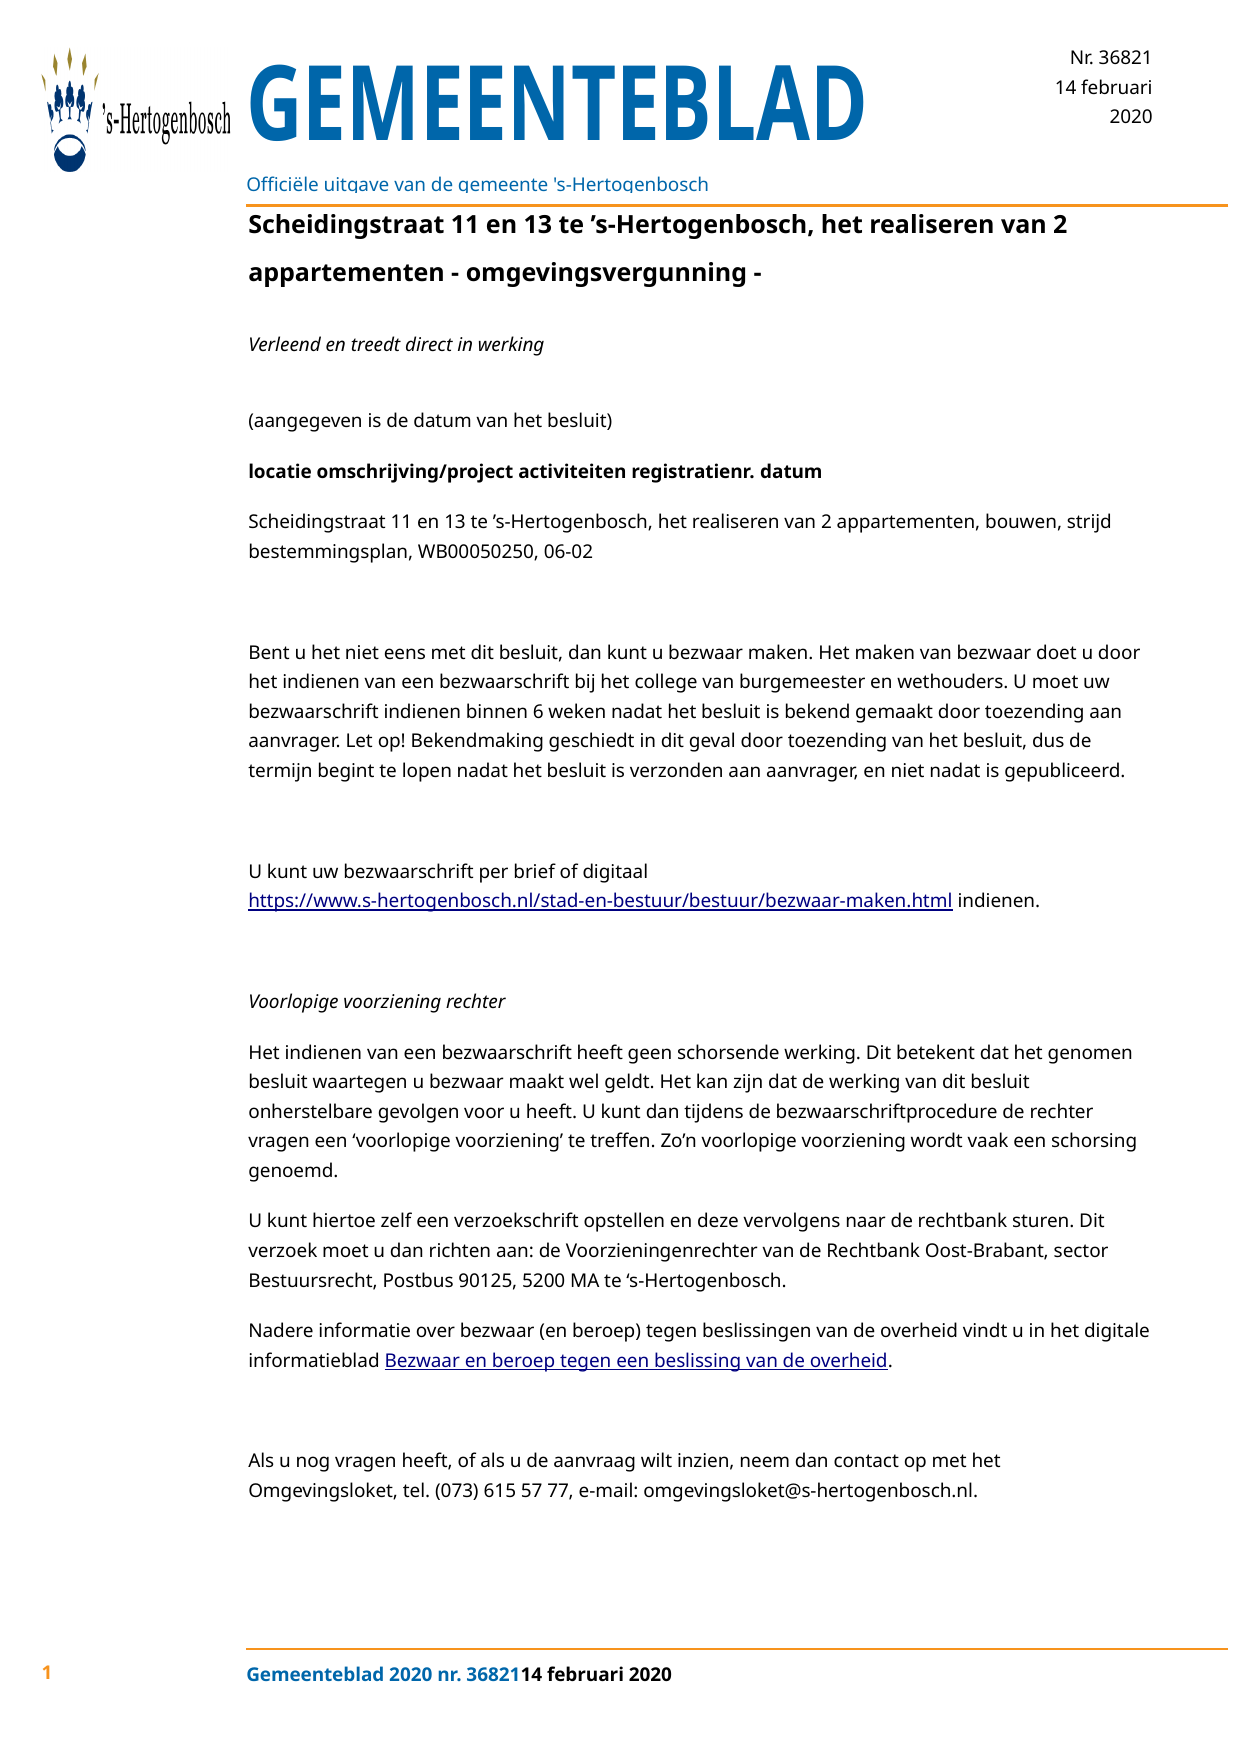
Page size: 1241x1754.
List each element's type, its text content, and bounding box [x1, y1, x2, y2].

text Scheidingstraat 11 en 13 te ’s-Hertogenbosch, het realiseren van 2 appartementen - omgevingsvergunning - [248, 207, 1152, 288]
text U kunt uw bezwaarschrift per brief of digitaal https://www.s-hertogenbosch.nl/stad-en-bestuur/bestuur/bezwaar-maken.html indienen. [248, 858, 1152, 913]
text (aangegeven is de datum van het besluit) [248, 408, 1152, 433]
text Verleend en treedt direct in werking [248, 331, 1152, 357]
picture [41, 47, 231, 172]
text Nadere informatie over bezwaar (en beroep) tegen beslissingen van de overheid vindt u in het digitale informatieblad Bezwaar en beroep tegen een beslissing van de overheid. [248, 1317, 1152, 1372]
text Bent u het niet eens met dit besluit, dan kunt u bezwaar maken. Het maken van bezwaar doet u door het indienen van een bezwaarschrift bij het college van burgemeester en wethouders. U moet uw bezwaarschrift indienen binnen 6 weken nadat het besluit is bekend gemaakt door toezending aan aanvrager. Let op! Bekendmaking geschiedt in dit geval door toezending van het besluit, dus de termijn begint te lopen nadat het besluit is verzonden aan aanvrager, en niet nadat is gepubliceerd. [248, 639, 1152, 783]
text U kunt hiertoe zelf een verzoekschrift opstellen en deze vervolgens naar de rechtbank sturen. Dit verzoek moet u dan richten aan: de Voorzieningenrechter van de Rechtbank Oost-Brabant, sector Bestuursrecht, Postbus 90125, 5200 MA te ‘s-Hertogenbosch. [248, 1208, 1152, 1292]
text Scheidingstraat 11 en 13 te ’s-Hertogenbosch, het realiseren van 2 appartementen, bouwen, strijd bestemmingsplan, WB00050250, 06-02 [248, 508, 1152, 564]
text Als u nog vragen heeft, of als u de aanvraag wilt inzien, neem dan contact op met het Omgevingsloket, tel. (073) 615 57 77, e-mail: omgevingsloket@s-hertogenbosch.nl. [248, 1448, 1152, 1503]
text locatie omschrijving/project activiteiten registratienr. datum [248, 458, 1152, 484]
text Het indienen van een bezwaarschrift heeft geen schorsende werking. Dit betekent dat het genomen besluit waartegen u bezwaar maakt wel geldt. Het kan zijn dat de werking van dit besluit onherstelbare gevolgen voor u heeft. U kunt dan tijdens de bezwaarschriftprocedure de rechter vragen een ‘voorlopige voorziening’ te treffen. Zo’n voorlopige voorziening wordt vaak een schorsing genoemd. [248, 1039, 1152, 1183]
text Voorlopige voorziening rechter [248, 988, 1152, 1014]
